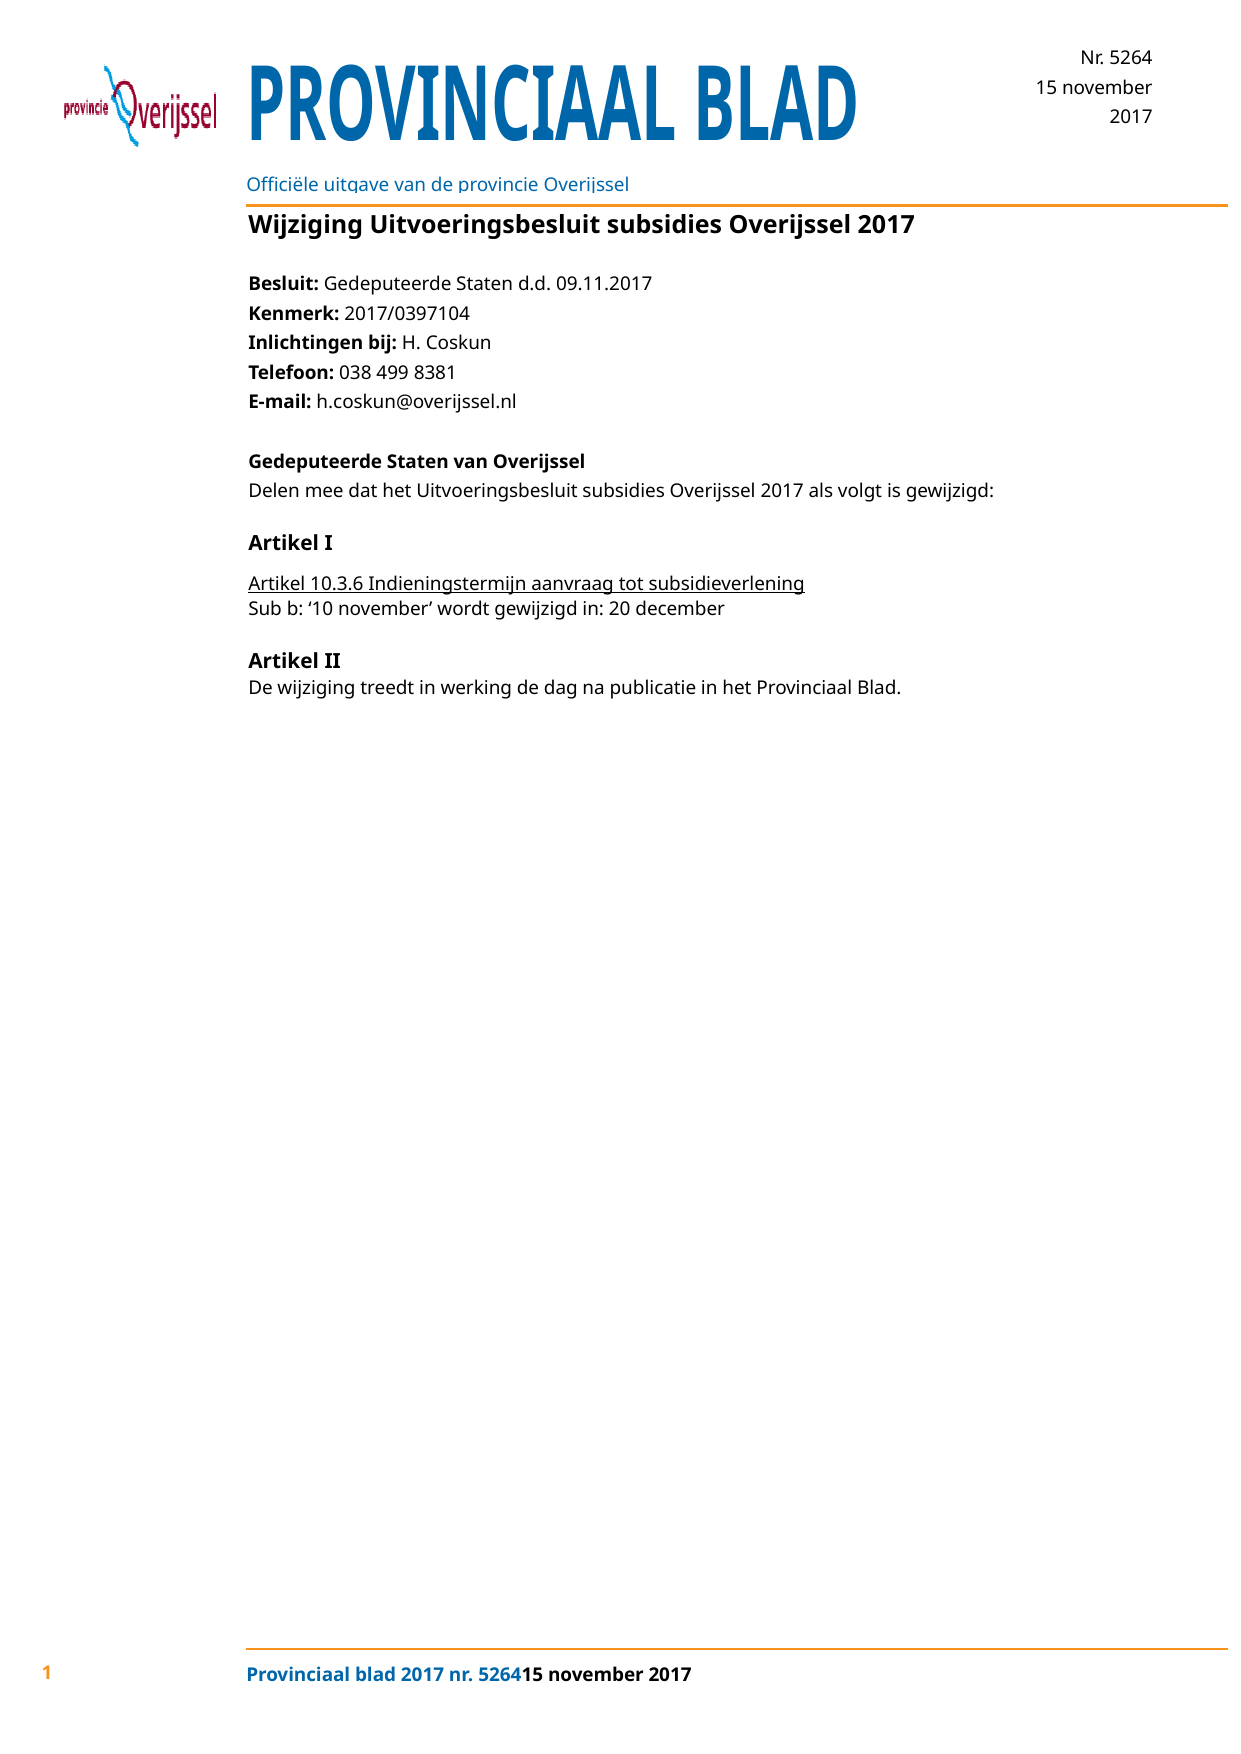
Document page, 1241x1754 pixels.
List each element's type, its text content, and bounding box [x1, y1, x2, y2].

text E-mail: h.coskun@overijssel.nl [248, 389, 1152, 414]
text Telefoon: 038 499 8381 [248, 359, 1152, 385]
text Wijziging Uitvoeringsbesluit subsidies Overijssel 2017 [248, 207, 1152, 241]
text Gedeputeerde Staten van Overijssel [248, 448, 1152, 473]
text Artikel I [248, 528, 1152, 556]
text De wijziging treedt in werking de dag na publicatie in het Provinciaal Blad. [248, 674, 1152, 700]
text Besluit: Gedeputeerde Staten d.d. 09.11.2017 [248, 270, 1152, 296]
text Delen mee dat het Uitvoeringsbesluit subsidies Overijssel 2017 als volgt is gewijzigd: [248, 477, 1152, 503]
text Artikel II [248, 646, 1152, 674]
text Sub b: ‘10 november’ wordt gewijzigd in: 20 december [248, 596, 1152, 621]
text Kenmerk: 2017/0397104 [248, 300, 1152, 326]
text Artikel 10.3.6 Indieningstermijn aanvraag tot subsidieverlening [248, 570, 1152, 596]
text Inlichtingen bij: H. Coskun [248, 329, 1152, 355]
picture [41, 47, 231, 172]
